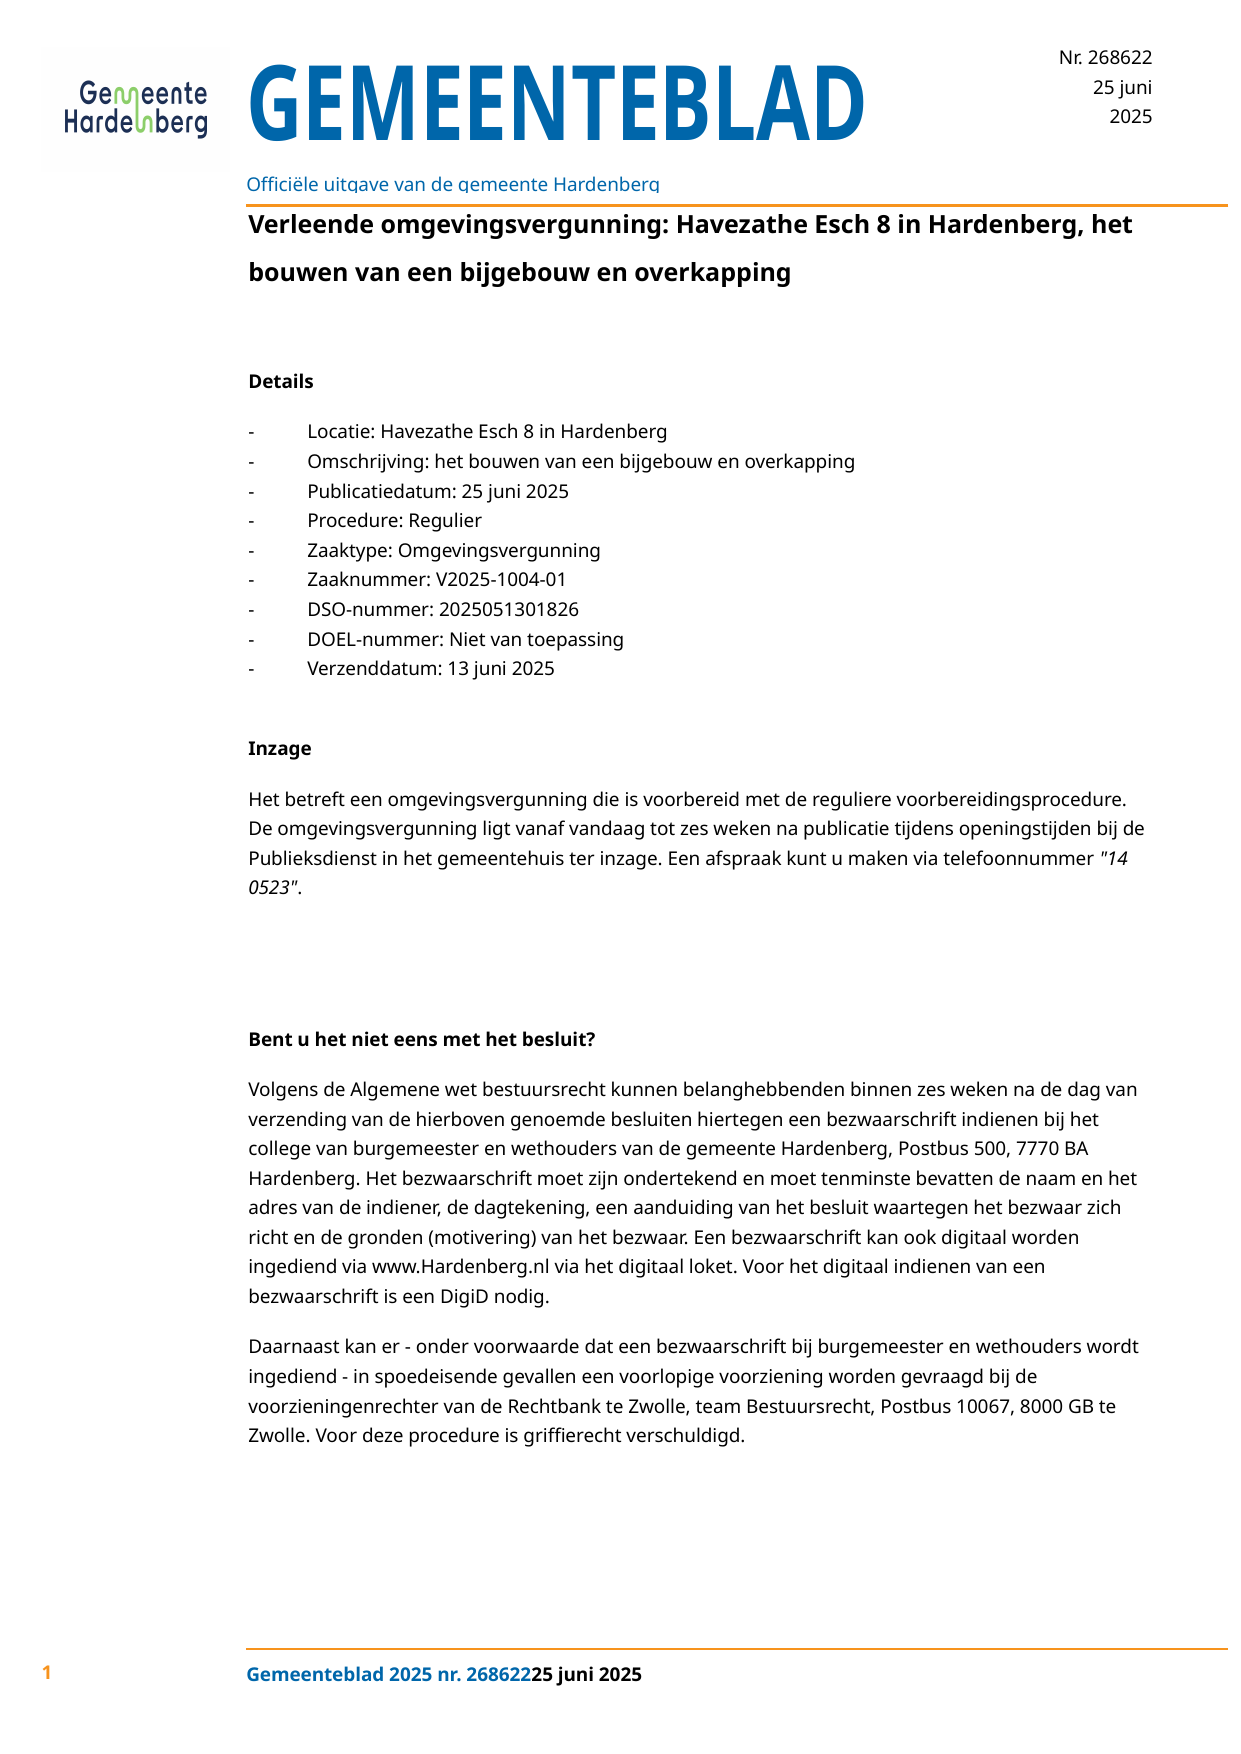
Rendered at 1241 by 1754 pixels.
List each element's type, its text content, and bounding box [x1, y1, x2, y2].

list DOEL-nummer: Niet van toepassing [248, 626, 1152, 652]
picture [41, 47, 231, 172]
list Locatie: Havezathe Esch 8 in Hardenberg [248, 419, 1152, 444]
text Het betreft een omgevingsvergunning die is voorbereid met de reguliere voorbereidingsprocedure. De omgevingsvergunning ligt vanaf vandaag tot zes weken na publicatie tijdens openingstijden bij de Publieksdienst in het gemeentehuis ter inzage. Een afspraak kunt u maken via telefoonnummer "14 0523". [248, 786, 1152, 900]
list Omschrijving: het bouwen van een bijgebouw en overkapping [248, 448, 1152, 474]
list Verzenddatum: 13 juni 2025 [248, 655, 1152, 681]
list Procedure: Regulier [248, 507, 1152, 533]
list Publicatiedatum: 25 juni 2025 [248, 478, 1152, 504]
text Daarnaast kan er - onder voorwaarde dat een bezwaarschrift bij burgemeester en wethouders wordt ingediend - in spoedeisende gevallen een voorlopige voorziening worden gevraagd bij de voorzieningenrechter van de Rechtbank te Zwolle, team Bestuursrecht, Postbus 10067, 8000 GB te Zwolle. Voor deze procedure is griffierecht verschuldigd. [248, 1334, 1152, 1448]
text Verleende omgevingsvergunning: Havezathe Esch 8 in Hardenberg, het bouwen van een bijgebouw en overkapping [248, 207, 1152, 288]
text Inzage [248, 735, 1152, 761]
list Zaaknummer: V2025-1004-01 [248, 567, 1152, 592]
text Bent u het niet eens met het besluit? [248, 1026, 1152, 1052]
text Details [248, 368, 1152, 394]
list Zaaktype: Omgevingsvergunning [248, 537, 1152, 563]
list DSO-nummer: 2025051301826 [248, 596, 1152, 622]
text Volgens de Algemene wet bestuursrecht kunnen belanghebbenden binnen zes weken na de dag van verzending van de hierboven genoemde besluiten hiertegen een bezwaarschrift indienen bij het college van burgemeester en wethouders van de gemeente Hardenberg, Postbus 500, 7770 BA Hardenberg. Het bezwaarschrift moet zijn ondertekend en moet tenminste bevatten de naam en het adres van de indiener, de dagtekening, een aanduiding van het besluit waartegen het bezwaar zich richt en de gronden (motivering) van het bezwaar. Een bezwaarschrift kan ook digitaal worden ingediend via www.Hardenberg.nl via het digitaal loket. Voor het digitaal indienen van een bezwaarschrift is een DigiD nodig. [248, 1076, 1152, 1309]
